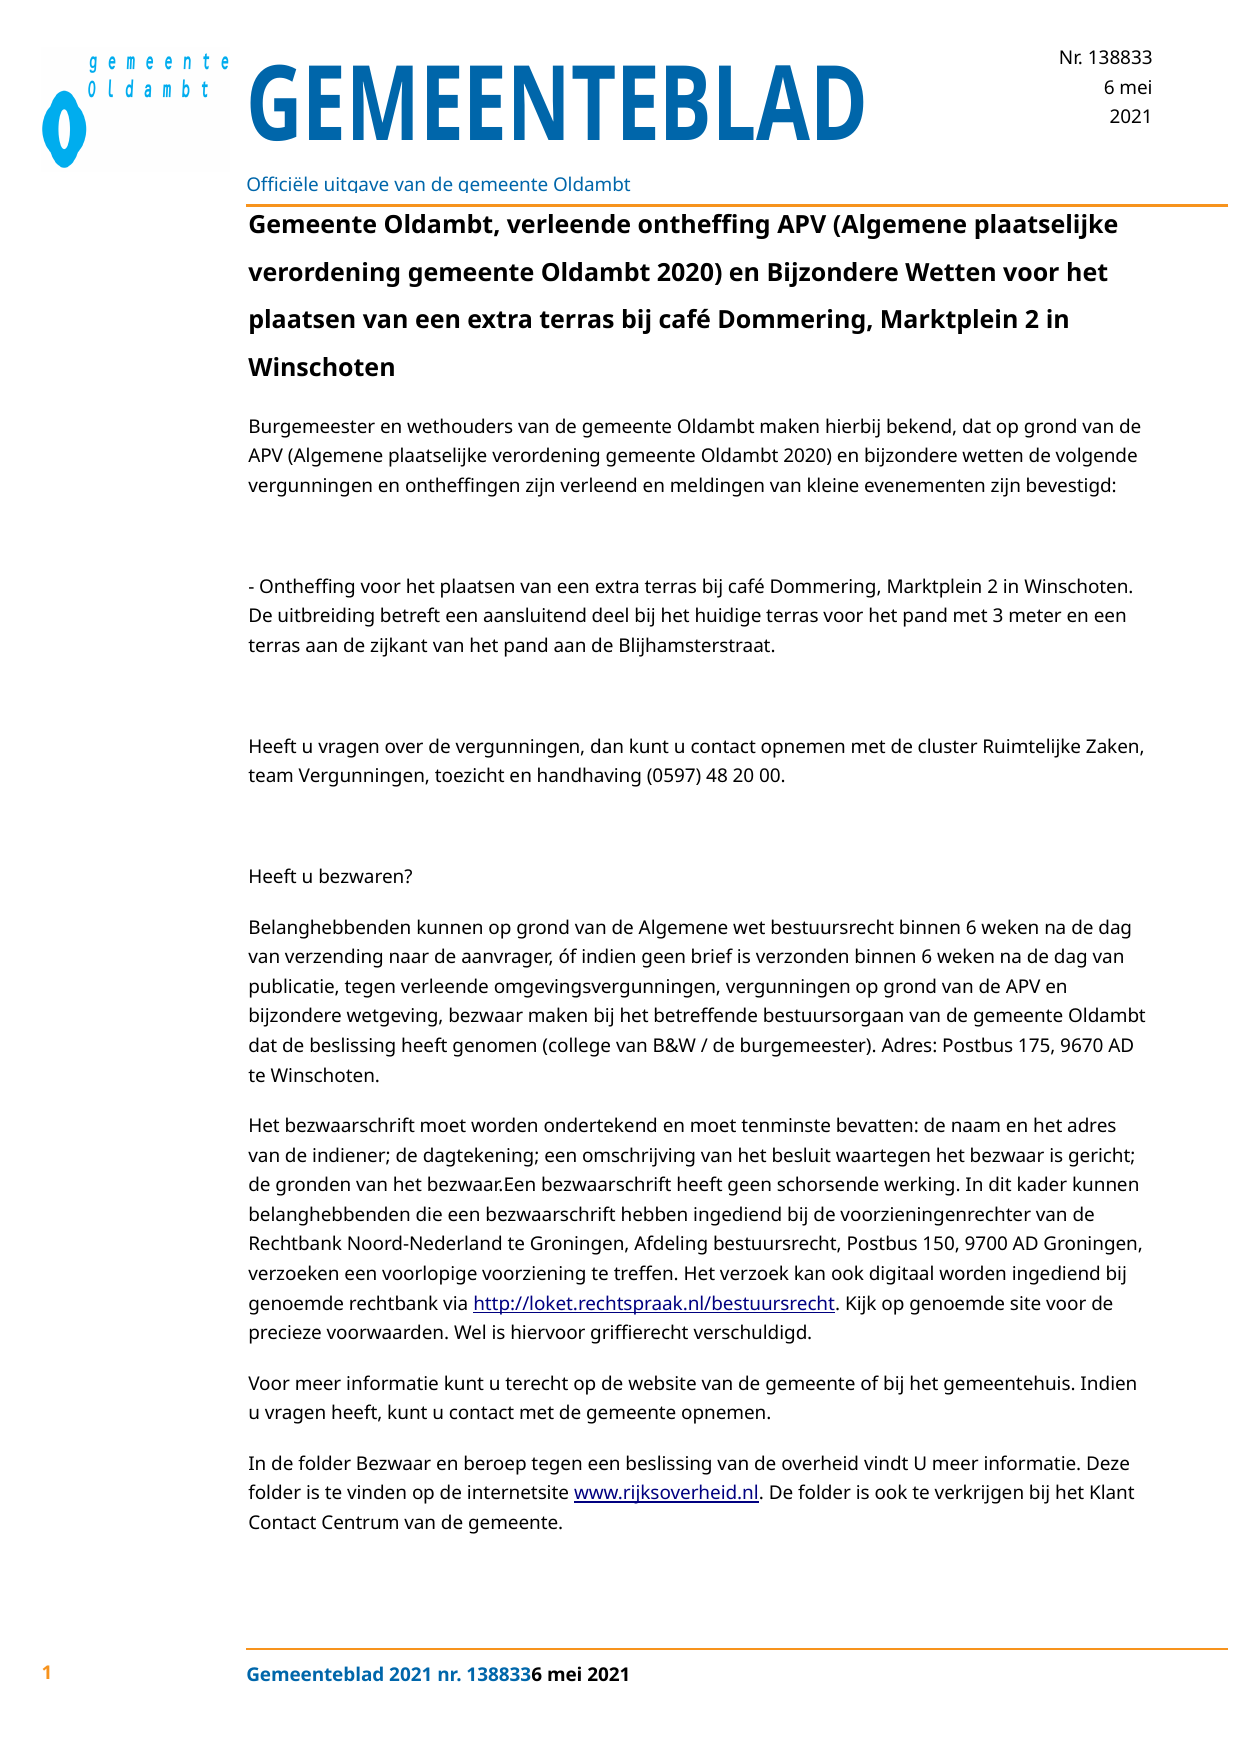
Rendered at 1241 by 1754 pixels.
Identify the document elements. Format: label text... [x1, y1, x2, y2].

picture [41, 47, 231, 172]
text Voor meer informatie kunt u terecht op de website van de gemeente of bij het gemeentehuis. Indien u vragen heeft, kunt u contact met de gemeente opnemen. [248, 1370, 1152, 1425]
text Gemeente Oldambt, verleende ontheffing APV (Algemene plaatselijke verordening gemeente Oldambt 2020) en Bijzondere Wetten voor het plaatsen van een extra terras bij café Dommering, Marktplein 2 in Winschoten [248, 207, 1152, 384]
text In de folder Bezwaar en beroep tegen een beslissing van de overheid vindt U meer informatie. Deze folder is te vinden op de internetsite www.rijksoverheid.nl. De folder is ook te verkrijgen bij het Klant Contact Centrum van de gemeente. [248, 1450, 1152, 1535]
text Heeft u bezwaren? [248, 863, 1152, 889]
text Belanghebbenden kunnen op grond van de Algemene wet bestuursrecht binnen 6 weken na de dag van verzending naar de aanvrager, óf indien geen brief is verzonden binnen 6 weken na de dag van publicatie, tegen verleende omgevingsvergunningen, vergunningen op grond van de APV en bijzondere wetgeving, bezwaar maken bij het betreffende bestuursorgaan van de gemeente Oldambt dat de beslissing heeft genomen (college van B&W / de burgemeester). Adres: Postbus 175, 9670 AD te Winschoten. [248, 914, 1152, 1088]
text Heeft u vragen over de vergunningen, dan kunt u contact opnemen met de cluster Ruimtelijke Zaken, team Vergunningen, toezicht en handhaving (0597) 48 20 00. [248, 733, 1152, 788]
text - Ontheffing voor het plaatsen van een extra terras bij café Dommering, Marktplein 2 in Winschoten. De uitbreiding betreft een aansluitend deel bij het huidige terras voor het pand met 3 meter en een terras aan de zijkant van het pand aan de Blijhamsterstraat. [248, 573, 1152, 658]
text Burgemeester en wethouders van de gemeente Oldambt maken hierbij bekend, dat op grond van de APV (Algemene plaatselijke verordening gemeente Oldambt 2020) en bijzondere wetten de volgende vergunningen en ontheffingen zijn verleend en meldingen van kleine evenementen zijn bevestigd: [248, 413, 1152, 498]
text Het bezwaarschrift moet worden ondertekend en moet tenminste bevatten: de naam en het adres van de indiener; de dagtekening; een omschrijving van het besluit waartegen het bezwaar is gericht; de gronden van het bezwaar.Een bezwaarschrift heeft geen schorsende werking. In dit kader kunnen belanghebbenden die een bezwaarschrift hebben ingediend bij de voorzieningenrechter van de Rechtbank Noord-Nederland te Groningen, Afdeling bestuursrecht, Postbus 150, 9700 AD Groningen, verzoeken een voorlopige voorziening te treffen. Het verzoek kan ook digitaal worden ingediend bij genoemde rechtbank via http://loket.rechtspraak.nl/bestuursrecht. Kijk op genoemde site voor de precieze voorwaarden. Wel is hiervoor griffierecht verschuldigd. [248, 1112, 1152, 1345]
